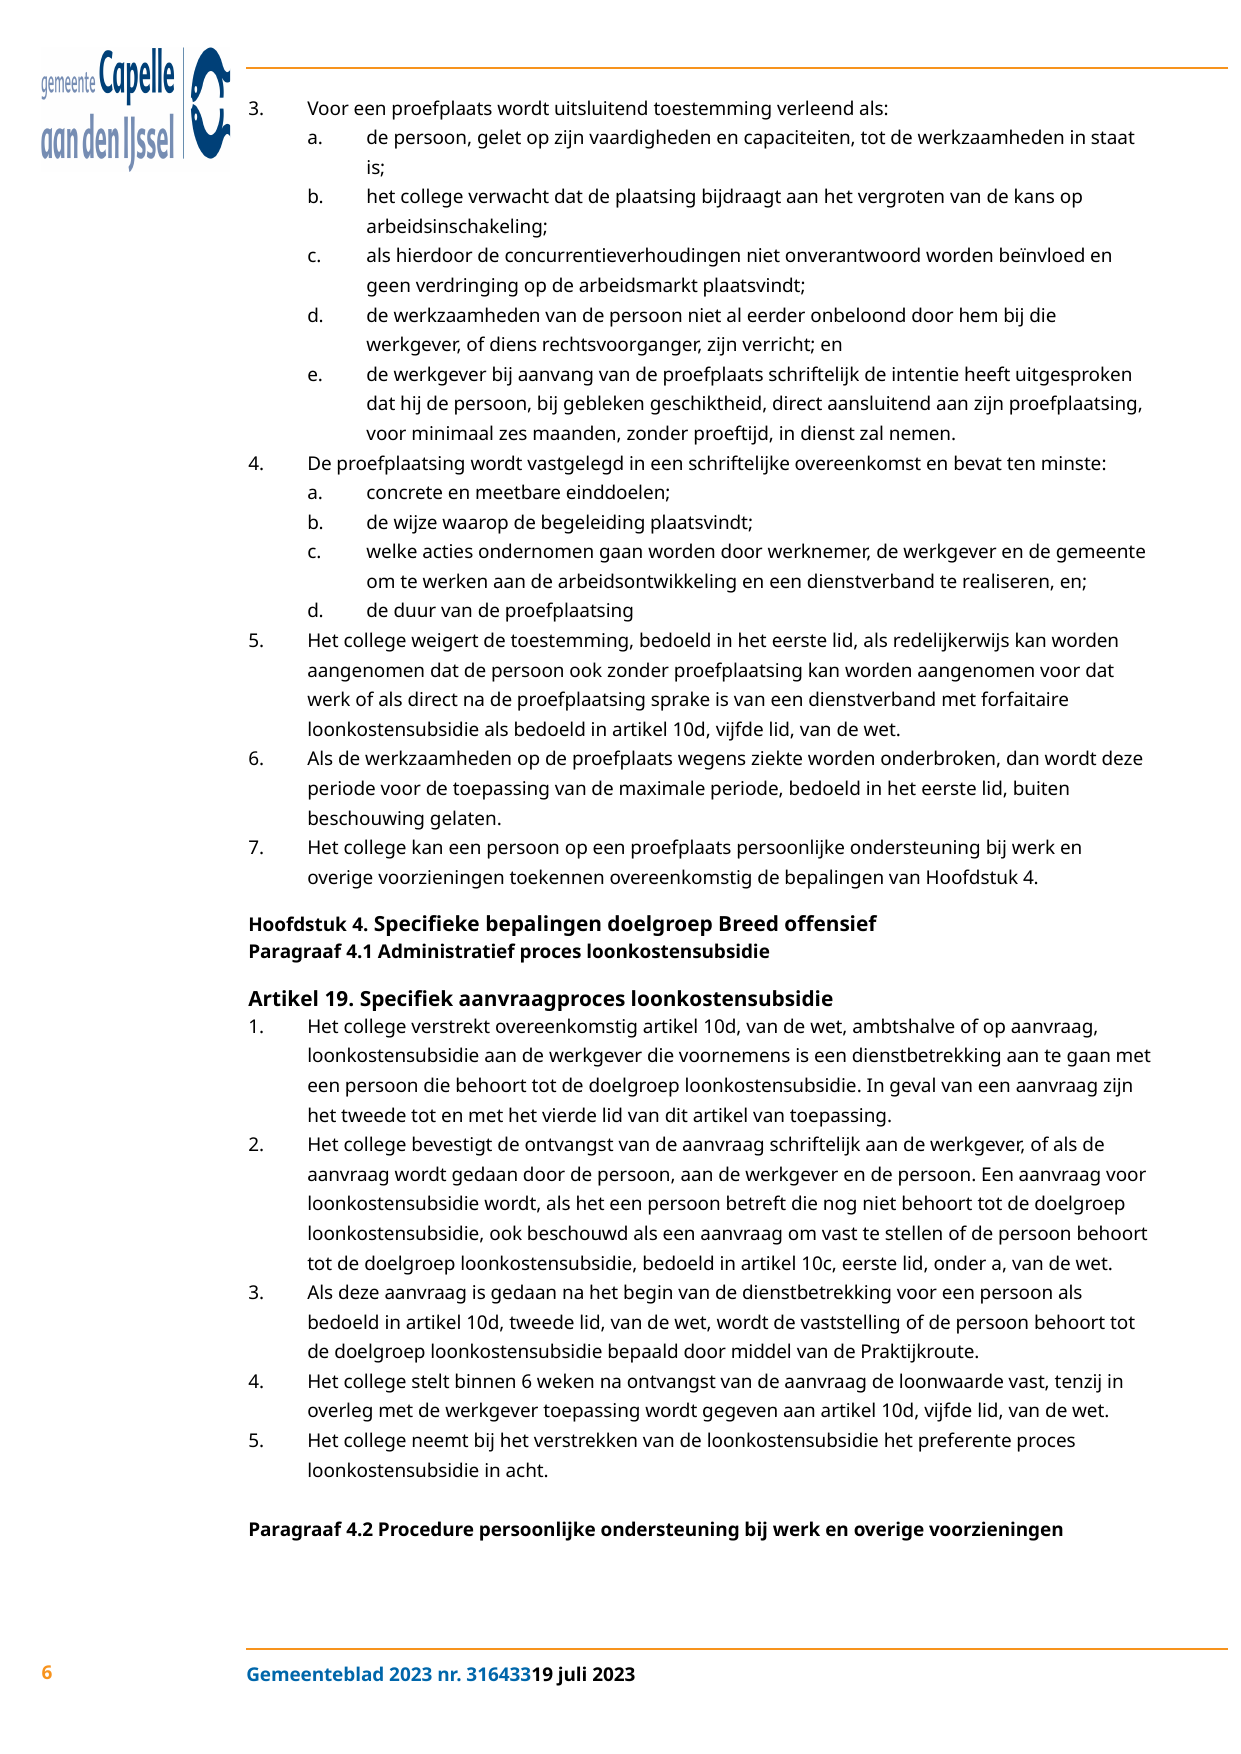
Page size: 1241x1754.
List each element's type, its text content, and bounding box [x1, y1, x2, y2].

picture [41, 47, 231, 172]
list Als de werkzaamheden op de proefplaats wegens ziekte worden onderbroken, dan wordt deze periode voor de toepassing van de maximale periode, bedoeld in het eerste lid, buiten beschouwing gelaten. [248, 746, 1152, 831]
list welke acties ondernomen gaan worden door werknemer, de werkgever en de gemeente om te werken aan de arbeidsontwikkeling en een dienstverband te realiseren, en; [307, 538, 1152, 594]
list het college verwacht dat de plaatsing bijdraagt aan het vergroten van de kans op arbeidsinschakeling; [307, 183, 1152, 239]
list concrete en meetbare einddoelen; [307, 479, 1152, 505]
list de werkzaamheden van de persoon niet al eerder onbeloond door hem bij die werkgever, of diens rechtsvoorganger, zijn verricht; en [307, 302, 1152, 357]
list de wijze waarop de begeleiding plaatsvindt; [307, 509, 1152, 535]
list de duur van de proefplaatsing [307, 598, 1152, 623]
list Het college kan een persoon op een proefplaats persoonlijke ondersteuning bij werk en overige voorzieningen toekennen overeenkomstig de bepalingen van Hoofdstuk 4. [248, 834, 1152, 890]
list Het college bevestigt de ontvangst van de aanvraag schriftelijk aan de werkgever, of als de aanvraag wordt gedaan door de persoon, aan de werkgever en de persoon. Een aanvraag voor loonkostensubsidie wordt, als het een persoon betreft die nog niet behoort tot de doelgroep loonkostensubsidie, ook beschouwd als een aanvraag om vast te stellen of de persoon behoort tot de doelgroep loonkostensubsidie, bedoeld in artikel 10c, eerste lid, onder a, van de wet. [248, 1131, 1152, 1275]
text Artikel 19. Specifiek aanvraagproces loonkostensubsidie [248, 984, 1152, 1013]
text Paragraaf 4.1 Administratief proces loonkostensubsidie [248, 938, 1152, 964]
text Hoofdstuk 4. Specifieke bepalingen doelgroep Breed offensief [248, 909, 1152, 938]
list Het college stelt binnen 6 weken na ontvangst van de aanvraag de loonwaarde vast, tenzij in overleg met de werkgever toepassing wordt gegeven aan artikel 10d, vijfde lid, van de wet. [248, 1368, 1152, 1423]
list Het college neemt bij het verstrekken van de loonkostensubsidie het preferente proces loonkostensubsidie in acht. [248, 1427, 1152, 1482]
list de persoon, gelet op zijn vaardigheden en capaciteiten, tot de werkzaamheden in staat is; [307, 124, 1152, 180]
list Voor een proefplaats wordt uitsluitend toestemming verleend als: [248, 95, 1152, 121]
list De proefplaatsing wordt vastgelegd in een schriftelijke overeenkomst en bevat ten minste: [248, 450, 1152, 476]
list Als deze aanvraag is gedaan na het begin van de dienstbetrekking voor een persoon als bedoeld in artikel 10d, tweede lid, van de wet, wordt de vaststelling of de persoon behoort tot de doelgroep loonkostensubsidie bepaald door middel van de Praktijkroute. [248, 1279, 1152, 1364]
list Het college weigert de toestemming, bedoeld in het eerste lid, als redelijkerwijs kan worden aangenomen dat de persoon ook zonder proefplaatsing kan worden aangenomen voor dat werk of als direct na de proefplaatsing sprake is van een dienstverband met forfaitaire loonkostensubsidie als bedoeld in artikel 10d, vijfde lid, van de wet. [248, 627, 1152, 742]
list als hierdoor de concurrentieverhoudingen niet onverantwoord worden beïnvloed en geen verdringing op de arbeidsmarkt plaatsvindt; [307, 243, 1152, 298]
list Het college verstrekt overeenkomstig artikel 10d, van de wet, ambtshalve of op aanvraag, loonkostensubsidie aan de werkgever die voornemens is een dienstbetrekking aan te gaan met een persoon die behoort tot de doelgroep loonkostensubsidie. In geval van een aanvraag zijn het tweede tot en met het vierde lid van dit artikel van toepassing. [248, 1013, 1152, 1127]
list de werkgever bij aanvang van de proefplaats schriftelijk de intentie heeft uitgesproken dat hij de persoon, bij gebleken geschiktheid, direct aansluitend aan zijn proefplaatsing, voor minimaal zes maanden, zonder proeftijd, in dienst zal nemen. [307, 361, 1152, 446]
text Paragraaf 4.2 Procedure persoonlijke ondersteuning bij werk en overige voorzieningen [248, 1516, 1152, 1542]
